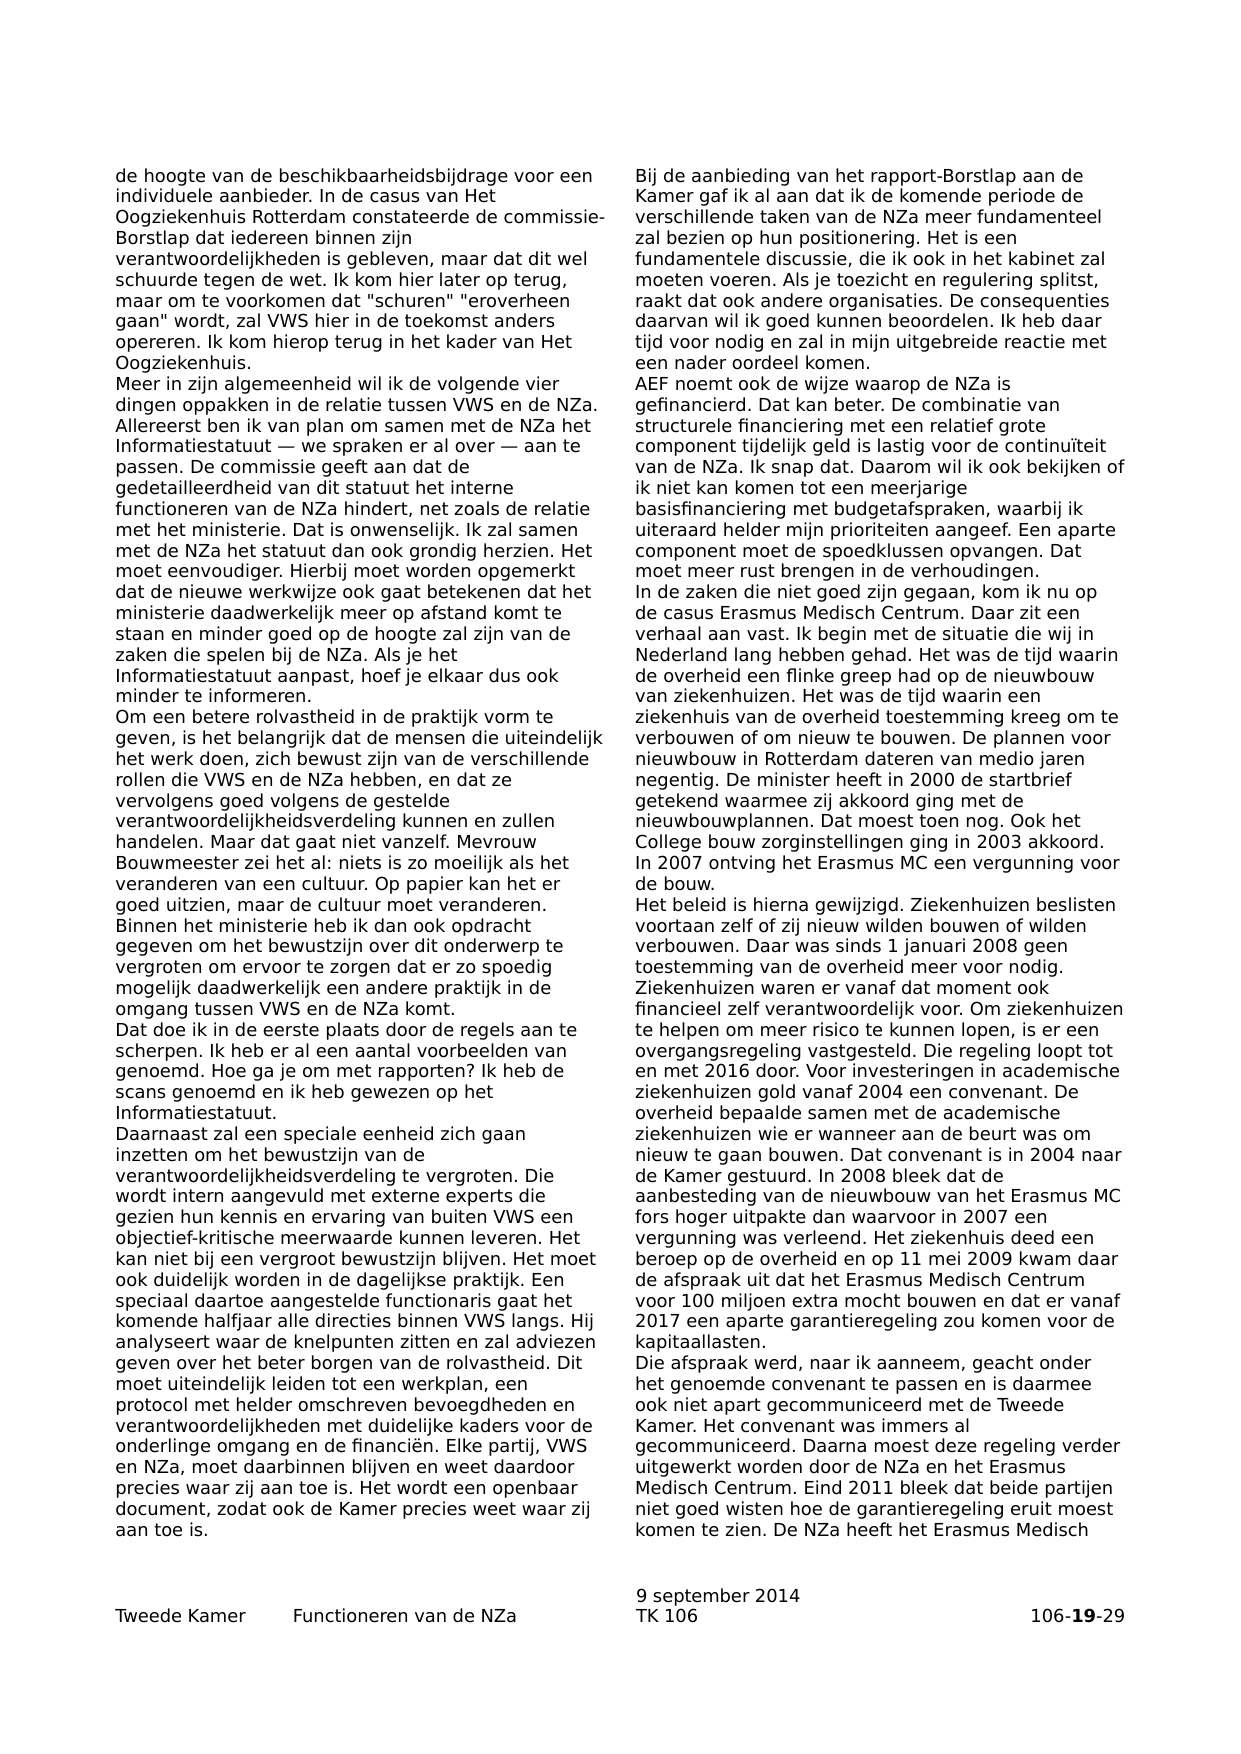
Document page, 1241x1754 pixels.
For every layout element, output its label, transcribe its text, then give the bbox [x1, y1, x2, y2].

text de hoogte van de beschikbaarheidsbijdrage voor een individuele aanbieder. In de casus van Het Oogziekenhuis Rotterdam constateerde de commissie-Borstlap dat iedereen binnen zijn verantwoordelijkheden is gebleven, maar dat dit wel schuurde tegen de wet. Ik kom hier later op terug, maar om te voorkomen dat "schuren" "eroverheen gaan" wordt, zal VWS hier in de toekomst anders opereren. Ik kom hierop terug in het kader van Het Oogziekenhuis. [115, 165, 605, 374]
text Om een betere rolvastheid in de praktijk vorm te geven, is het belangrijk dat de mensen die uiteindelijk het werk doen, zich bewust zijn van de verschillende rollen die VWS en de NZa hebben, en dat ze vervolgens goed volgens de gestelde verantwoordelijkheidsverdeling kunnen en zullen handelen. Maar dat gaat niet vanzelf. Mevrouw Bouwmeester zei het al: niets is zo moeilijk als het veranderen van een cultuur. Op papier kan het er goed uitzien, maar de cultuur moet veranderen. Binnen het ministerie heb ik dan ook opdracht gegeven om het bewustzijn over dit onderwerp te vergroten om ervoor te zorgen dat er zo spoedig mogelijk daadwerkelijk een andere praktijk in de omgang tussen VWS en de NZa komt. [115, 707, 605, 1019]
text In de zaken die niet goed zijn gegaan, kom ik nu op de casus Erasmus Medisch Centrum. Daar zit een verhaal aan vast. Ik begin met de situatie die wij in Nederland lang hebben gehad. Het was de tijd waarin de overheid een flinke greep had op de nieuwbouw van ziekenhuizen. Het was de tijd waarin een ziekenhuis van de overheid toestemming kreeg om te verbouwen of om nieuw te bouwen. De plannen voor nieuwbouw in Rotterdam dateren van medio jaren negentig. De minister heeft in 2000 de startbrief getekend waarmee zij akkoord ging met de nieuwbouwplannen. Dat moest toen nog. Ook het College bouw zorginstellingen ging in 2003 akkoord. In 2007 ontving het Erasmus MC een vergunning voor de bouw. [635, 582, 1125, 894]
text Daarnaast zal een speciale eenheid zich gaan inzetten om het bewustzijn van de verantwoordelijkheidsverdeling te vergroten. Die wordt intern aangevuld met externe experts die gezien hun kennis en ervaring van buiten VWS een objectief-kritische meerwaarde kunnen leveren. Het kan niet bij een vergroot bewustzijn blijven. Het moet ook duidelijk worden in de dagelijkse praktijk. Een speciaal daartoe aangestelde functionaris gaat het komende halfjaar alle directies binnen VWS langs. Hij analyseert waar de knelpunten zitten en zal adviezen geven over het beter borgen van de rolvastheid. Dit moet uiteindelijk leiden tot een werkplan, een protocol met helder omschreven bevoegdheden en verantwoordelijkheden met duidelijke kaders voor de onderlinge omgang en de financiën. Elke partij, VWS en NZa, moet daarbinnen blijven en weet daardoor precies waar zij aan toe is. Het wordt een openbaar document, zodat ook de Kamer precies weet waar zij aan toe is. [115, 1124, 605, 1540]
text Bij de aanbieding van het rapport-Borstlap aan de Kamer gaf ik al aan dat ik de komende periode de verschillende taken van de NZa meer fundamenteel zal bezien op hun positionering. Het is een fundamentele discussie, die ik ook in het kabinet zal moeten voeren. Als je toezicht en regulering splitst, raakt dat ook andere organisaties. De consequenties daarvan wil ik goed kunnen beoordelen. Ik heb daar tijd voor nodig en zal in mijn uitgebreide reactie met een nader oordeel komen. [635, 165, 1125, 374]
text Dat doe ik in de eerste plaats door de regels aan te scherpen. Ik heb er al een aantal voorbeelden van genoemd. Hoe ga je om met rapporten? Ik heb de scans genoemd en ik heb gewezen op het Informatiestatuut. [115, 1019, 605, 1124]
text AEF noemt ook de wijze waarop de NZa is gefinancierd. Dat kan beter. De combinatie van structurele financiering met een relatief grote component tijdelijk geld is lastig voor de continuïteit van de NZa. Ik snap dat. Daarom wil ik ook bekijken of ik niet kan komen tot een meerjarige basisfinanciering met budgetafspraken, waarbij ik uiteraard helder mijn prioriteiten aangeef. Een aparte component moet de spoedklussen opvangen. Dat moet meer rust brengen in de verhoudingen. [635, 374, 1125, 582]
text Die afspraak werd, naar ik aanneem, geacht onder het genoemde convenant te passen en is daarmee ook niet apart gecommuniceerd met de Tweede Kamer. Het convenant was immers al gecommuniceerd. Daarna moest deze regeling verder uitgewerkt worden door de NZa en het Erasmus Medisch Centrum. Eind 2011 bleek dat beide partijen niet goed wisten hoe de garantieregeling eruit moest komen te zien. De NZa heeft het Erasmus Medisch [635, 1353, 1125, 1540]
text Het beleid is hierna gewijzigd. Ziekenhuizen beslisten voortaan zelf of zij nieuw wilden bouwen of wilden verbouwen. Daar was sinds 1 januari 2008 geen toestemming van de overheid meer voor nodig. Ziekenhuizen waren er vanaf dat moment ook financieel zelf verantwoordelijk voor. Om ziekenhuizen te helpen om meer risico te kunnen lopen, is er een overgangsregeling vastgesteld. Die regeling loopt tot en met 2016 door. Voor investeringen in academische ziekenhuizen gold vanaf 2004 een convenant. De overheid bepaalde samen met de academische ziekenhuizen wie er wanneer aan de beurt was om nieuw te gaan bouwen. Dat convenant is in 2004 naar de Kamer gestuurd. In 2008 bleek dat de aanbesteding van de nieuwbouw van het Erasmus MC fors hoger uitpakte dan waarvoor in 2007 een vergunning was verleend. Het ziekenhuis deed een beroep op de overheid en op 11 mei 2009 kwam daar de afspraak uit dat het Erasmus Medisch Centrum voor 100 miljoen extra mocht bouwen en dat er vanaf 2017 een aparte garantieregeling zou komen voor de kapitaallasten. [635, 894, 1125, 1353]
text Meer in zijn algemeenheid wil ik de volgende vier dingen oppakken in de relatie tussen VWS en de NZa. Allereerst ben ik van plan om samen met de NZa het Informatiestatuut — we spraken er al over — aan te passen. De commissie geeft aan dat de gedetailleerdheid van dit statuut het interne functioneren van de NZa hindert, net zoals de relatie met het ministerie. Dat is onwenselijk. Ik zal samen met de NZa het statuut dan ook grondig herzien. Het moet eenvoudiger. Hierbij moet worden opgemerkt dat de nieuwe werkwijze ook gaat betekenen dat het ministerie daadwerkelijk meer op afstand komt te staan en minder goed op de hoogte zal zijn van de zaken die spelen bij de NZa. Als je het Informatiestatuut aanpast, hoef je elkaar dus ook minder te informeren. [115, 374, 605, 707]
